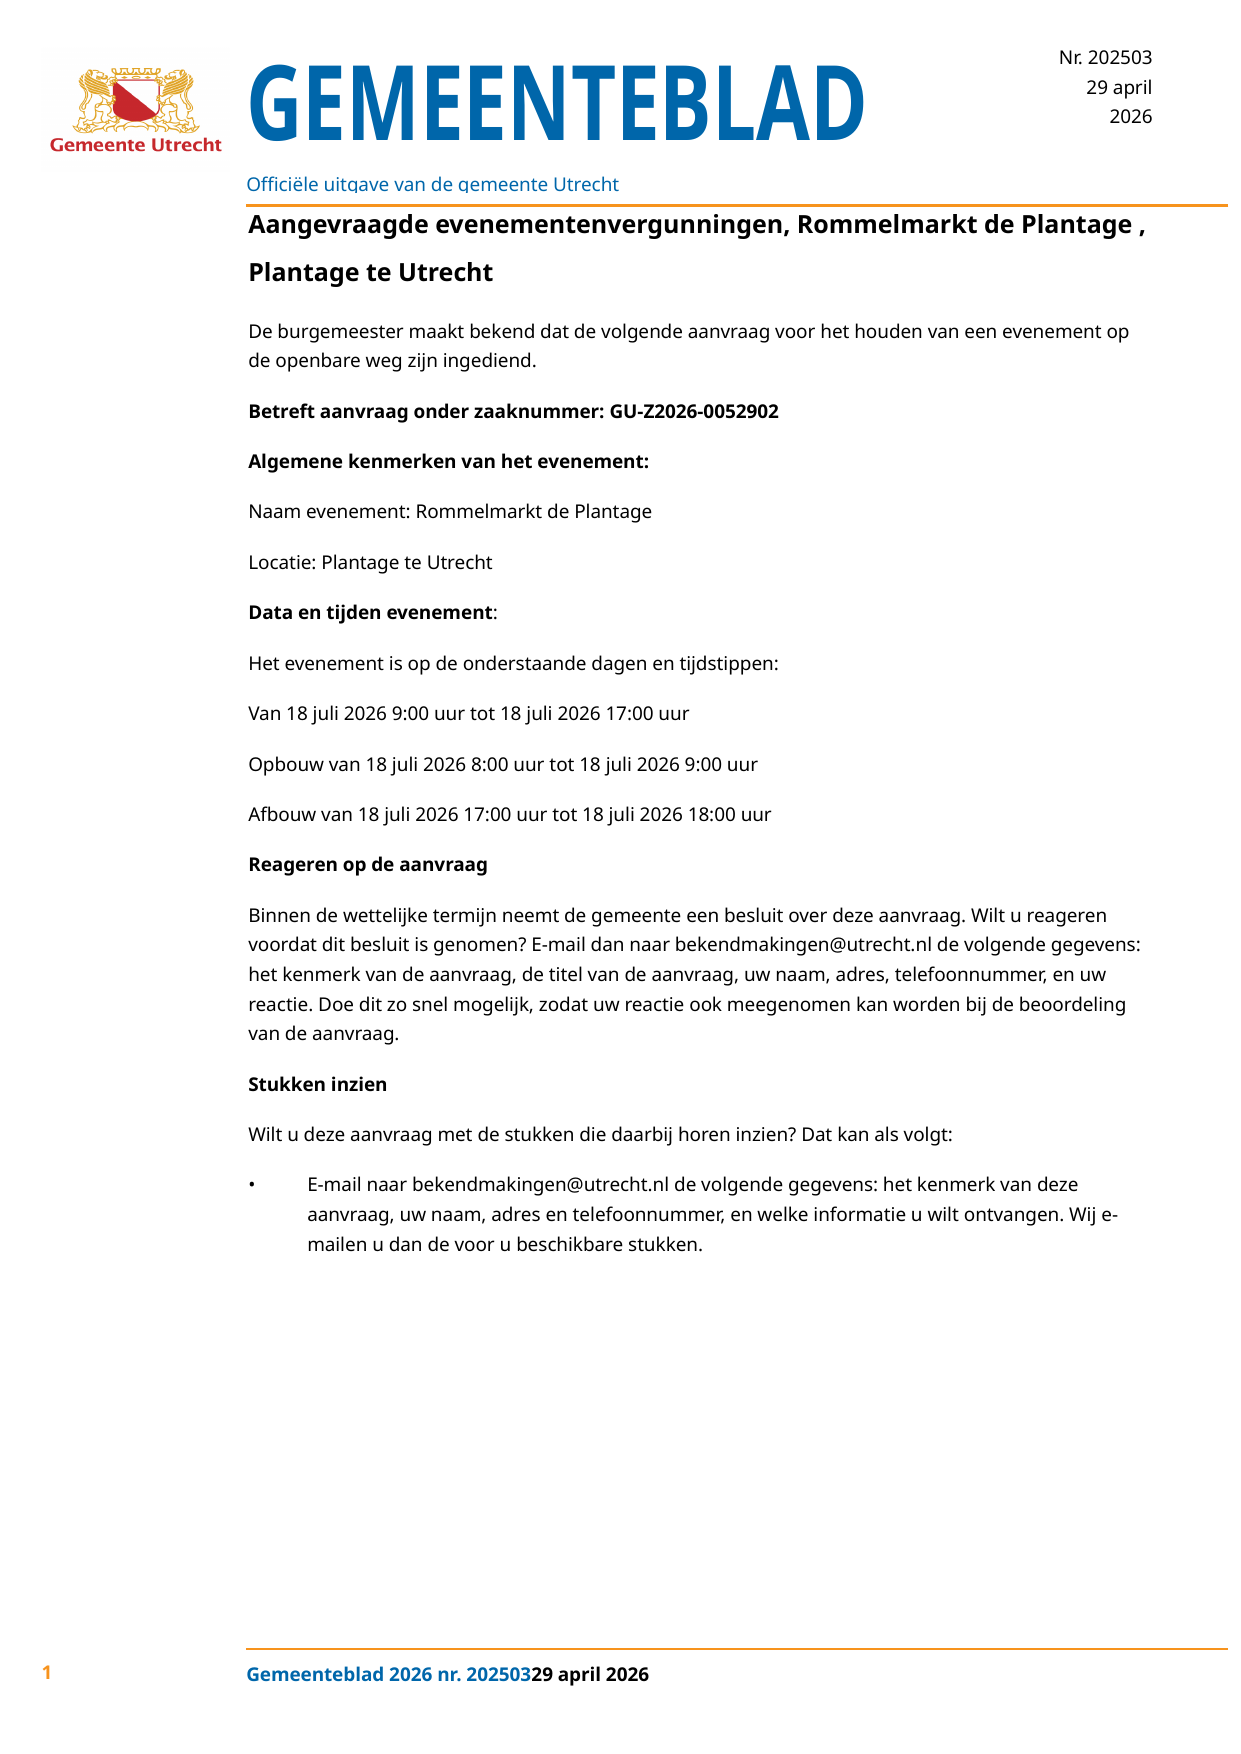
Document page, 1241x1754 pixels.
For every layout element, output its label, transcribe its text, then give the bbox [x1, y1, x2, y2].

text Afbouw van 18 juli 2026 17:00 uur tot 18 juli 2026 18:00 uur [248, 801, 1152, 827]
text Opbouw van 18 juli 2026 8:00 uur tot 18 juli 2026 9:00 uur [248, 751, 1152, 777]
text Het evenement is op de onderstaande dagen en tijdstippen: [248, 650, 1152, 676]
text Wilt u deze aanvraag met de stukken die daarbij horen inzien? Dat kan als volgt: [248, 1121, 1152, 1147]
list E-mail naar bekendmakingen@utrecht.nl de volgende gegevens: het kenmerk van deze aanvraag, uw naam, adres en telefoonnummer, en welke informatie u wilt ontvangen. Wij e-mailen u dan de voor u beschikbare stukken. [248, 1172, 1152, 1257]
text Betreft aanvraag onder zaaknummer: GU-Z2026-0052902 [248, 398, 1152, 424]
text Locatie: Plantage te Utrecht [248, 549, 1152, 575]
text Binnen de wettelijke termijn neemt de gemeente een besluit over deze aanvraag. Wilt u reageren voordat dit besluit is genomen? E-mail dan naar bekendmakingen@utrecht.nl de volgende gegevens: het kenmerk van de aanvraag, de titel van de aanvraag, uw naam, adres, telefoonnummer, en uw reactie. Doe dit zo snel mogelijk, zodat uw reactie ook meegenomen kan worden bij de beoordeling van de aanvraag. [248, 902, 1152, 1046]
text Aangevraagde evenementenvergunningen, Rommelmarkt de Plantage , Plantage te Utrecht [248, 207, 1152, 288]
text Data en tijden evenement: [248, 599, 1152, 625]
text Stukken inzien [248, 1071, 1152, 1097]
text Naam evenement: Rommelmarkt de Plantage [248, 499, 1152, 524]
text Algemene kenmerken van het evenement: [248, 448, 1152, 474]
text Van 18 juli 2026 9:00 uur tot 18 juli 2026 17:00 uur [248, 700, 1152, 726]
text De burgemeester maakt bekend dat de volgende aanvraag voor het houden van een evenement op de openbare weg zijn ingediend. [248, 318, 1152, 373]
picture [41, 47, 231, 172]
text Reageren op de aanvraag [248, 852, 1152, 877]
